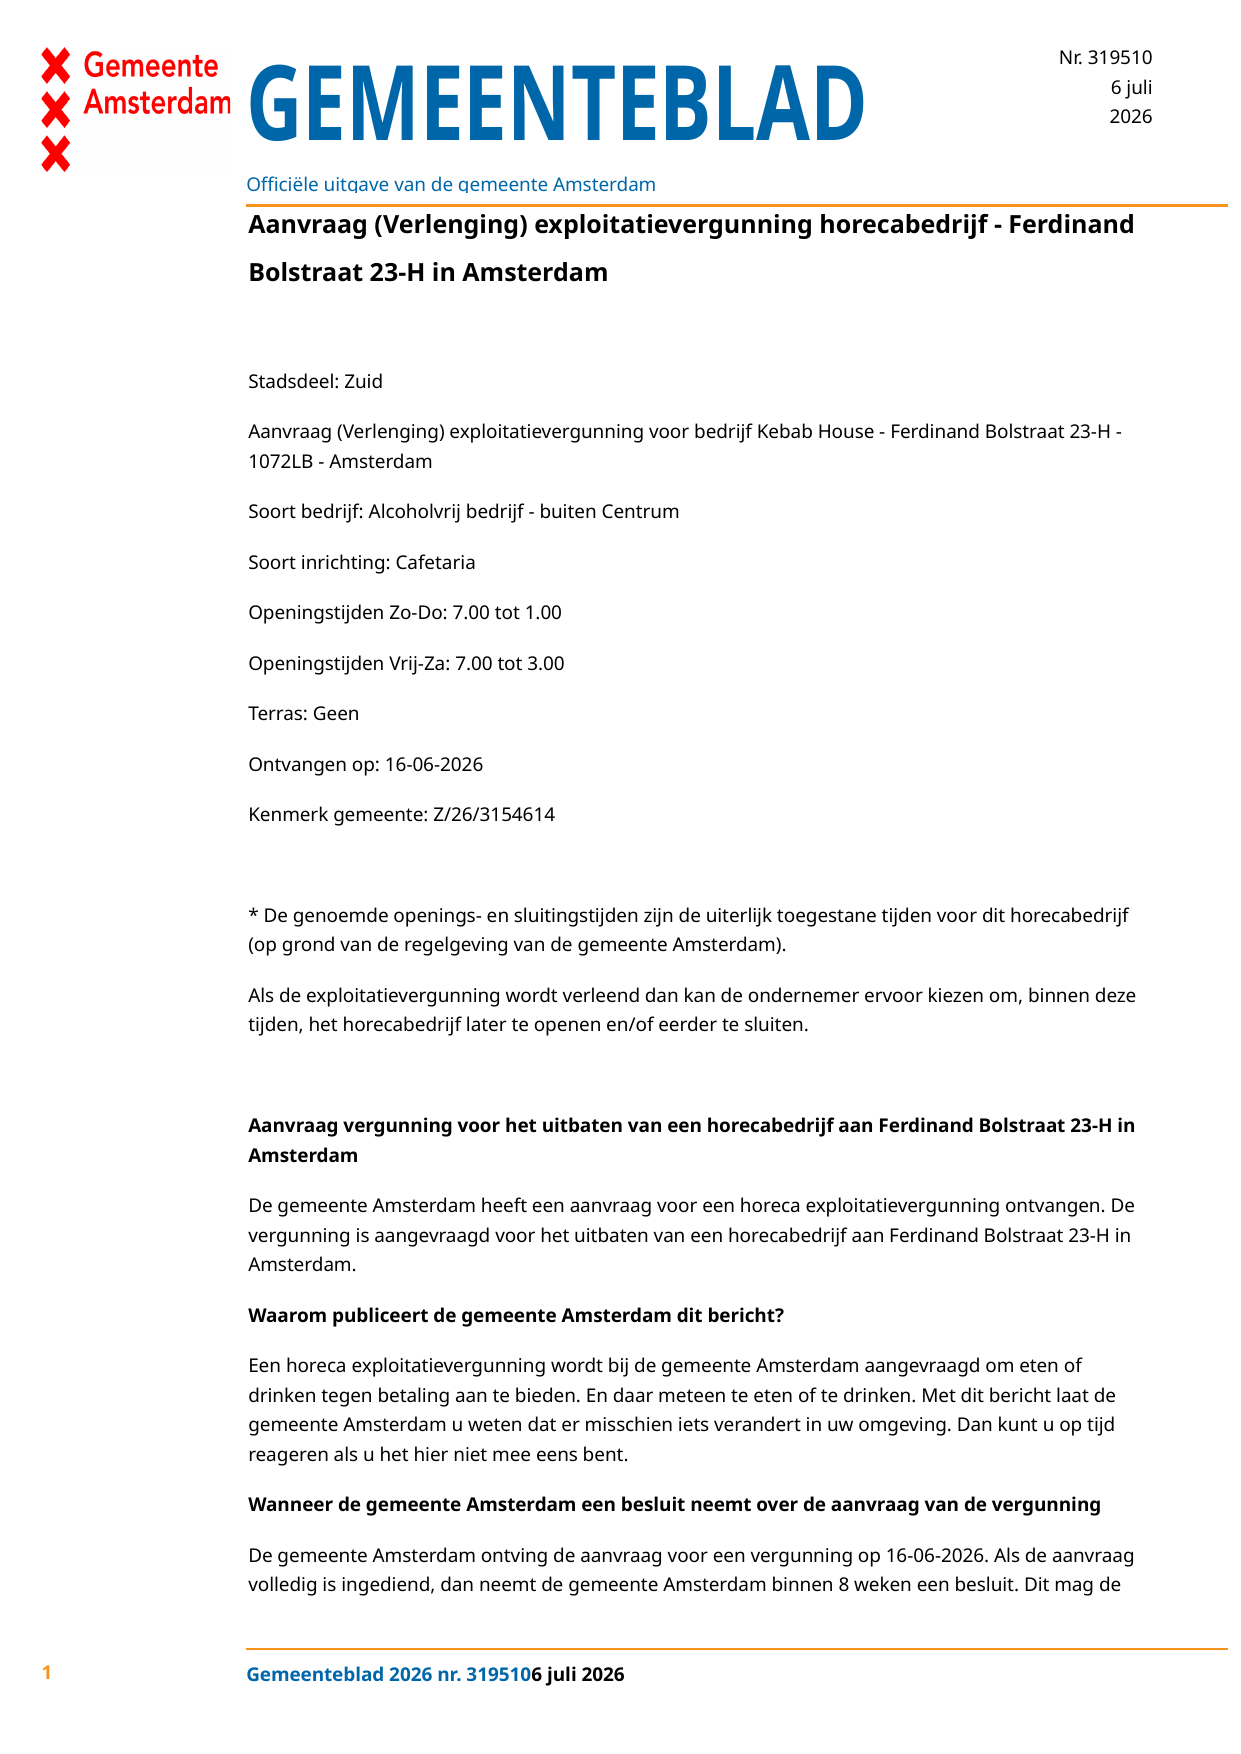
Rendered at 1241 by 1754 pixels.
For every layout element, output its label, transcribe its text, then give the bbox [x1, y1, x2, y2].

text Aanvraag vergunning voor het uitbaten van een horecabedrijf aan Ferdinand Bolstraat 23-H in Amsterdam [248, 1112, 1152, 1168]
text * De genoemde openings- en sluitingstijden zijn de uiterlijk toegestane tijden voor dit horecabedrijf (op grond van de regelgeving van de gemeente Amsterdam). [248, 902, 1152, 957]
text Terras: Geen [248, 700, 1152, 726]
text Ontvangen op: 16-06-2026 [248, 751, 1152, 777]
text Kenmerk gemeente: Z/26/3154614 [248, 801, 1152, 827]
text Waarom publiceert de gemeente Amsterdam dit bericht? [248, 1302, 1152, 1328]
text Als de exploitatievergunning wordt verleend dan kan de ondernemer ervoor kiezen om, binnen deze tijden, het horecabedrijf later te openen en/of eerder te sluiten. [248, 982, 1152, 1037]
text Openingstijden Zo-Do: 7.00 tot 1.00 [248, 599, 1152, 625]
text Stadsdeel: Zuid [248, 368, 1152, 394]
text De gemeente Amsterdam ontving de aanvraag voor een vergunning op 16-06-2026. Als de aanvraag volledig is ingediend, dan neemt de gemeente Amsterdam binnen 8 weken een besluit. Dit mag de [248, 1542, 1152, 1597]
text Een horeca exploitatievergunning wordt bij de gemeente Amsterdam aangevraagd om eten of drinken tegen betaling aan te bieden. En daar meteen te eten of te drinken. Met dit bericht laat de gemeente Amsterdam u weten dat er misschien iets verandert in uw omgeving. Dan kunt u op tijd reageren als u het hier niet mee eens bent. [248, 1352, 1152, 1467]
text Soort inrichting: Cafetaria [248, 549, 1152, 575]
text Openingstijden Vrij-Za: 7.00 tot 3.00 [248, 650, 1152, 676]
text Soort bedrijf: Alcoholvrij bedrijf - buiten Centrum [248, 499, 1152, 524]
picture [41, 47, 231, 172]
text Aanvraag (Verlenging) exploitatievergunning voor bedrijf Kebab House - Ferdinand Bolstraat 23-H - 1072LB - Amsterdam [248, 419, 1152, 474]
text Aanvraag (Verlenging) exploitatievergunning horecabedrijf - Ferdinand Bolstraat 23-H in Amsterdam [248, 207, 1152, 288]
text Wanneer de gemeente Amsterdam een besluit neemt over de aanvraag van de vergunning [248, 1492, 1152, 1517]
text De gemeente Amsterdam heeft een aanvraag voor een horeca exploitatievergunning ontvangen. De vergunning is aangevraagd voor het uitbaten van een horecabedrijf aan Ferdinand Bolstraat 23-H in Amsterdam. [248, 1192, 1152, 1277]
